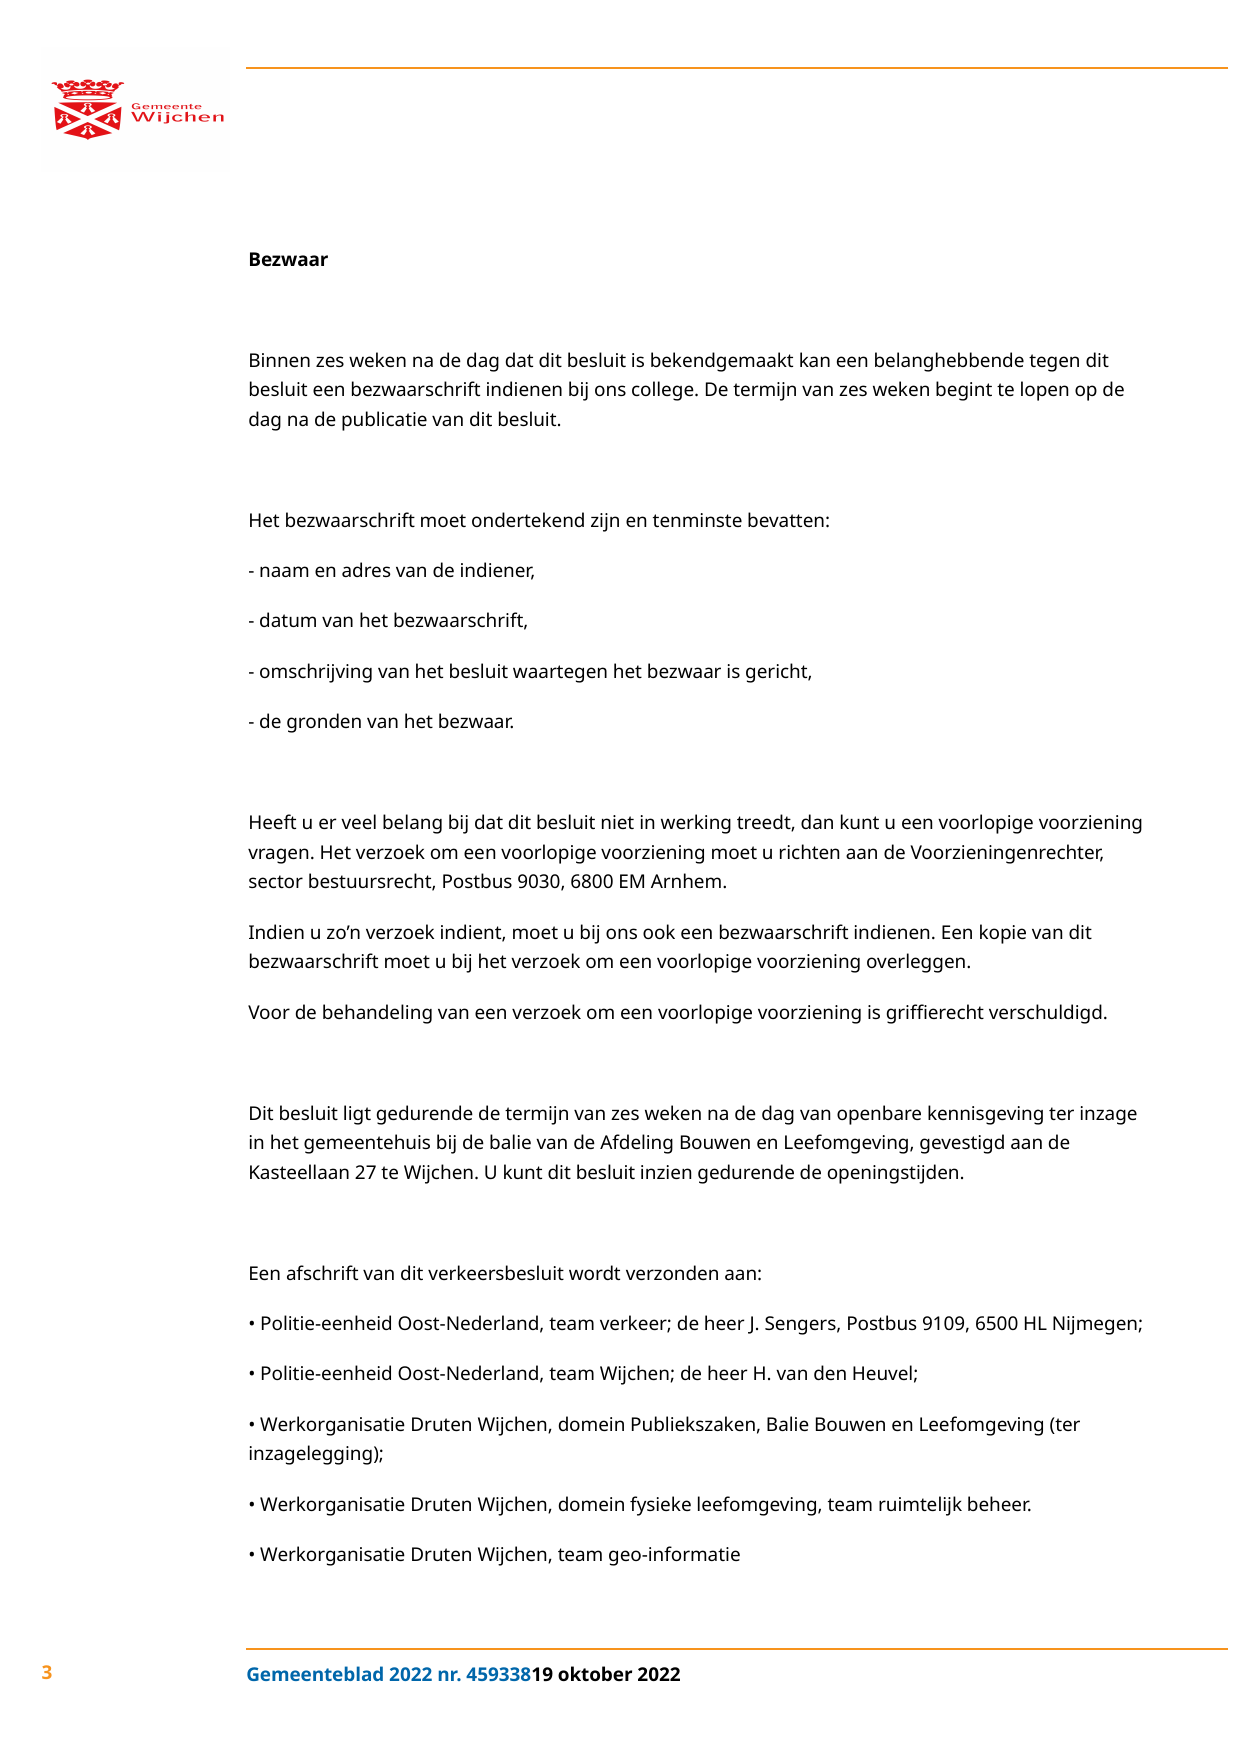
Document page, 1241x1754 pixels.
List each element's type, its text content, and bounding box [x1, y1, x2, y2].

text • Politie-eenheid Oost-Nederland, team verkeer; de heer J. Sengers, Postbus 9109, 6500 HL Nijmegen; [248, 1310, 1152, 1336]
text Binnen zes weken na de dag dat dit besluit is bekendgemaakt kan een belanghebbende tegen dit besluit een bezwaarschrift indienen bij ons college. De termijn van zes weken begint te lopen op de dag na de publicatie van dit besluit. [248, 347, 1152, 432]
text Voor de behandeling van een verzoek om een voorlopige voorziening is griffierecht verschuldigd. [248, 999, 1152, 1025]
text • Politie-eenheid Oost-Nederland, team Wijchen; de heer H. van den Heuvel; [248, 1361, 1152, 1386]
text - naam en adres van de indiener, [248, 557, 1152, 583]
text Het bezwaarschrift moet ondertekend zijn en tenminste bevatten: [248, 507, 1152, 533]
picture [41, 47, 231, 172]
text - de gronden van het bezwaar. [248, 708, 1152, 734]
text • Werkorganisatie Druten Wijchen, team geo-informatie [248, 1541, 1152, 1567]
text Heeft u er veel belang bij dat dit besluit niet in werking treedt, dan kunt u een voorlopige voorziening vragen. Het verzoek om een voorlopige voorziening moet u richten aan de Voorzieningenrechter, sector bestuursrecht, Postbus 9030, 6800 EM Arnhem. [248, 809, 1152, 894]
text • Werkorganisatie Druten Wijchen, domein fysieke leefomgeving, team ruimtelijk beheer. [248, 1491, 1152, 1517]
text Indien u zo’n verzoek indient, moet u bij ons ook een bezwaarschrift indienen. Een kopie van dit bezwaarschrift moet u bij het verzoek om een voorlopige voorziening overleggen. [248, 919, 1152, 974]
text Bezwaar [248, 246, 1152, 272]
text Een afschrift van dit verkeersbesluit wordt verzonden aan: [248, 1260, 1152, 1286]
text - datum van het bezwaarschrift, [248, 608, 1152, 633]
text • Werkorganisatie Druten Wijchen, domein Publiekszaken, Balie Bouwen en Leefomgeving (ter inzagelegging); [248, 1411, 1152, 1466]
text Dit besluit ligt gedurende de termijn van zes weken na de dag van openbare kennisgeving ter inzage in het gemeentehuis bij de balie van de Afdeling Bouwen en Leefomgeving, gevestigd aan de Kasteellaan 27 te Wijchen. U kunt dit besluit inzien gedurende de openingstijden. [248, 1100, 1152, 1185]
text - omschrijving van het besluit waartegen het bezwaar is gericht, [248, 658, 1152, 684]
